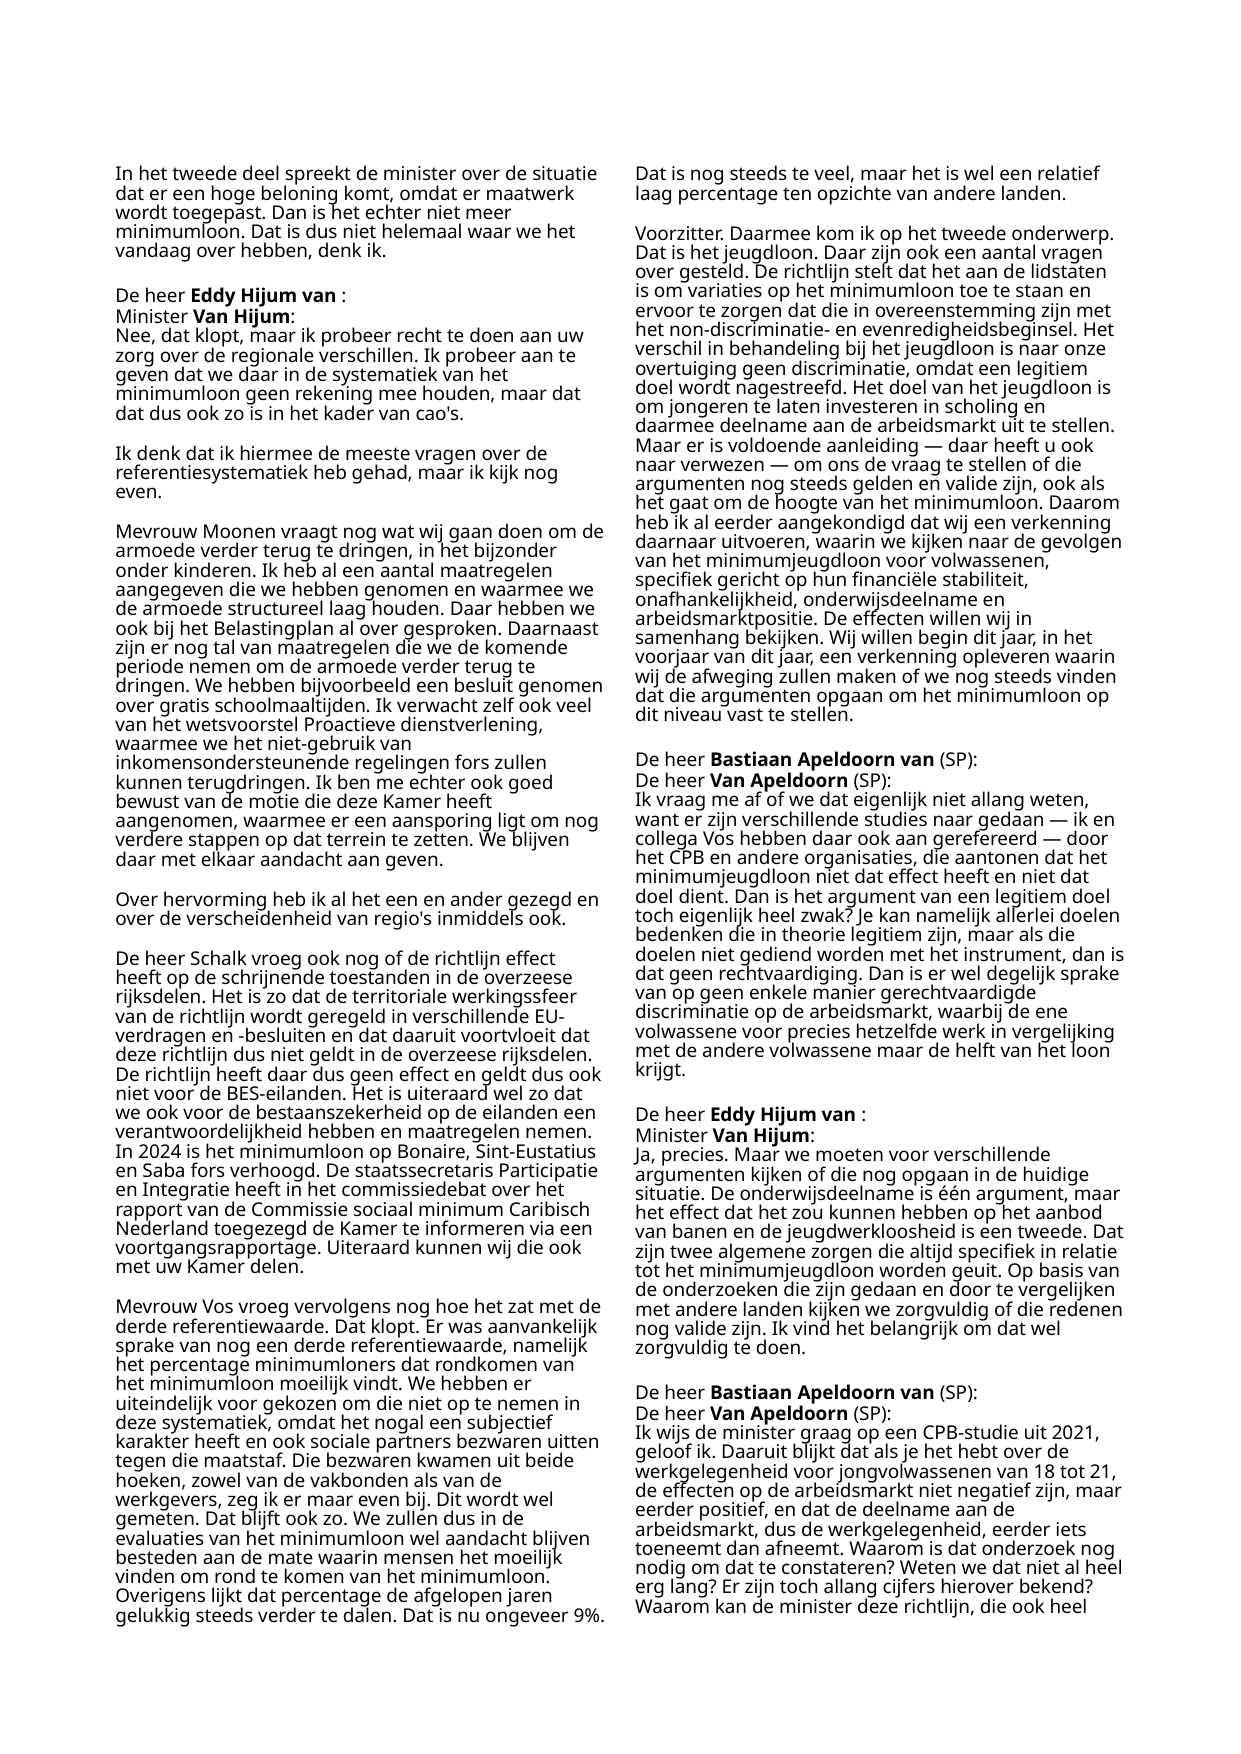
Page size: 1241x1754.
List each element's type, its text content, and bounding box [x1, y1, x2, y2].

text Ik denk dat ik hiermee de meeste vragen over de referentiesystematiek heb gehad, maar ik kijk nog even. [115, 444, 605, 502]
text Mevrouw Vos vroeg vervolgens nog hoe het zat met de derde referentiewaarde. Dat klopt. Er was aanvankelijk sprake van nog een derde referentiewaarde, namelijk het percentage minimumloners dat rondkomen van het minimumloon moeilijk vindt. We hebben er uiteindelijk voor gekozen om die niet op te nemen in deze systematiek, omdat het nogal een subjectief karakter heeft en ook sociale partners bezwaren uitten tegen die maatstaf. Die bezwaren kwamen uit beide hoeken, zowel van de vakbonden als van de werkgevers, zeg ik er maar even bij. Dit wordt wel gemeten. Dat blijft ook zo. We zullen dus in de evaluaties van het minimumloon wel aandacht blijven besteden aan de mate waarin mensen het moeilijk vinden om rond te komen van het minimumloon. Overigens lijkt dat percentage de afgelopen jaren gelukkig steeds verder te dalen. Dat is nu ongeveer 9%. [115, 1298, 605, 1626]
text De heer Bastiaan Apeldoorn van (SP): [635, 1379, 1125, 1405]
text Mevrouw Moonen vraagt nog wat wij gaan doen om de armoede verder terug te dringen, in het bijzonder onder kinderen. Ik heb al een aantal maatregelen aangegeven die we hebben genomen en waarmee we de armoede structureel laag houden. Daar hebben we ook bij het Belastingplan al over gesproken. Daarnaast zijn er nog tal van maatregelen die we de komende periode nemen om de armoede verder terug te dringen. We hebben bijvoorbeeld een besluit genomen over gratis schoolmaaltijden. Ik verwacht zelf ook veel van het wetsvoorstel Proactieve dienstverlening, waarmee we het niet-gebruik van inkomensondersteunende regelingen fors zullen kunnen terugdringen. Ik ben me echter ook goed bewust van de motie die deze Kamer heeft aangenomen, waarmee er een aansporing ligt om nog verdere stappen op dat terrein te zetten. We blijven daar met elkaar aandacht aan geven. [115, 523, 605, 870]
text Over hervorming heb ik al het een en ander gezegd en over de verscheidenheid van regio's inmiddels ook. [115, 891, 605, 929]
text Minister Van Hijum: [115, 308, 605, 327]
text Ik vraag me af of we dat eigenlijk niet allang weten, want er zijn verschillende studies naar gedaan — ik en collega Vos hebben daar ook aan gerefereerd — door het CPB en andere organisaties, die aantonen dat het minimumjeugdloon niet dat effect heeft en niet dat doel dient. Dan is het argument van een legitiem doel toch eigenlijk heel zwak? Je kan namelijk allerlei doelen bedenken die in theorie legitiem zijn, maar als die doelen niet gediend worden met het instrument, dan is dat geen rechtvaardiging. Dan is er wel degelijk sprake van op geen enkele manier gerechtvaardigde discriminatie op de arbeidsmarkt, waarbij de ene volwassene voor precies hetzelfde werk in vergelijking met de andere volwassene maar de helft van het loon krijgt. [635, 791, 1125, 1081]
text Nee, dat klopt, maar ik probeer recht te doen aan uw zorg over de regionale verschillen. Ik probeer aan te geven dat we daar in de systematiek van het minimumloon geen rekening mee houden, maar dat dat dus ook zo is in het kader van cao's. [115, 327, 605, 424]
text De heer Eddy Hijum van : [115, 282, 605, 308]
text De heer Bastiaan Apeldoorn van (SP): [635, 746, 1125, 772]
text Dat is nog steeds te veel, maar het is wel een relatief laag percentage ten opzichte van andere landen. [635, 165, 1125, 204]
text De heer Van Apeldoorn (SP): [635, 1405, 1125, 1424]
text De heer Van Apeldoorn (SP): [635, 772, 1125, 791]
text De heer Eddy Hijum van : [635, 1101, 1125, 1127]
text Ik wijs de minister graag op een CPB-studie uit 2021, geloof ik. Daaruit blijkt dat als je het hebt over de werkgelegenheid voor jongvolwassenen van 18 tot 21, de effecten op de arbeidsmarkt niet negatief zijn, maar eerder positief, en dat de deelname aan de arbeidsmarkt, dus de werkgelegenheid, eerder iets toeneemt dan afneemt. Waarom is dat onderzoek nog nodig om dat te constateren? Weten we dat niet al heel erg lang? Er zijn toch allang cijfers hierover bekend? Waarom kan de minister deze richtlijn, die ook heel [635, 1424, 1125, 1617]
text Minister Van Hijum: [635, 1127, 1125, 1146]
text De heer Schalk vroeg ook nog of de richtlijn effect heeft op de schrijnende toestanden in de overzeese rijksdelen. Het is zo dat de territoriale werkingssfeer van de richtlijn wordt geregeld in verschillende EU-verdragen en -besluiten en dat daaruit voortvloeit dat deze richtlijn dus niet geldt in de overzeese rijksdelen. De richtlijn heeft daar dus geen effect en geldt dus ook niet voor de BES-eilanden. Het is uiteraard wel zo dat we ook voor de bestaanszekerheid op de eilanden een verantwoordelijkheid hebben en maatregelen nemen. In 2024 is het minimumloon op Bonaire, Sint-Eustatius en Saba fors verhoogd. De staatssecretaris Participatie en Integratie heeft in het commissiedebat over het rapport van de Commissie sociaal minimum Caribisch Nederland toegezegd de Kamer te informeren via een voortgangsrapportage. Uiteraard kunnen wij die ook met uw Kamer delen. [115, 950, 605, 1278]
text In het tweede deel spreekt de minister over de situatie dat er een hoge beloning komt, omdat er maatwerk wordt toegepast. Dan is het echter niet meer minimumloon. Dat is dus niet helemaal waar we het vandaag over hebben, denk ik. [115, 165, 605, 262]
text Ja, precies. Maar we moeten voor verschillende argumenten kijken of die nog opgaan in de huidige situatie. De onderwijsdeelname is één argument, maar het effect dat het zou kunnen hebben op het aanbod van banen en de jeugdwerkloosheid is een tweede. Dat zijn twee algemene zorgen die altijd specifiek in relatie tot het minimumjeugdloon worden geuit. Op basis van de onderzoeken die zijn gedaan en door te vergelijken met andere landen kijken we zorgvuldig of die redenen nog valide zijn. Ik vind het belangrijk om dat wel zorgvuldig te doen. [635, 1146, 1125, 1358]
text Voorzitter. Daarmee kom ik op het tweede onderwerp. Dat is het jeugdloon. Daar zijn ook een aantal vragen over gesteld. De richtlijn stelt dat het aan de lidstaten is om variaties op het minimumloon toe te staan en ervoor te zorgen dat die in overeenstemming zijn met het non-discriminatie- en evenredigheidsbeginsel. Het verschil in behandeling bij het jeugdloon is naar onze overtuiging geen discriminatie, omdat een legitiem doel wordt nagestreefd. Het doel van het jeugdloon is om jongeren te laten investeren in scholing en daarmee deelname aan de arbeidsmarkt uit te stellen. Maar er is voldoende aanleiding — daar heeft u ook naar verwezen — om ons de vraag te stellen of die argumenten nog steeds gelden en valide zijn, ook als het gaat om de hoogte van het minimumloon. Daarom heb ik al eerder aangekondigd dat wij een verkenning daarnaar uitvoeren, waarin we kijken naar de gevolgen van het minimumjeugdloon voor volwassenen, specifiek gericht op hun financiële stabiliteit, onafhankelijkheid, onderwijsdeelname en arbeidsmarktpositie. De effecten willen wij in samenhang bekijken. Wij willen begin dit jaar, in het voorjaar van dit jaar, een verkenning opleveren waarin wij de afweging zullen maken of we nog steeds vinden dat die argumenten opgaan om het minimumloon op dit niveau vast te stellen. [635, 224, 1125, 726]
